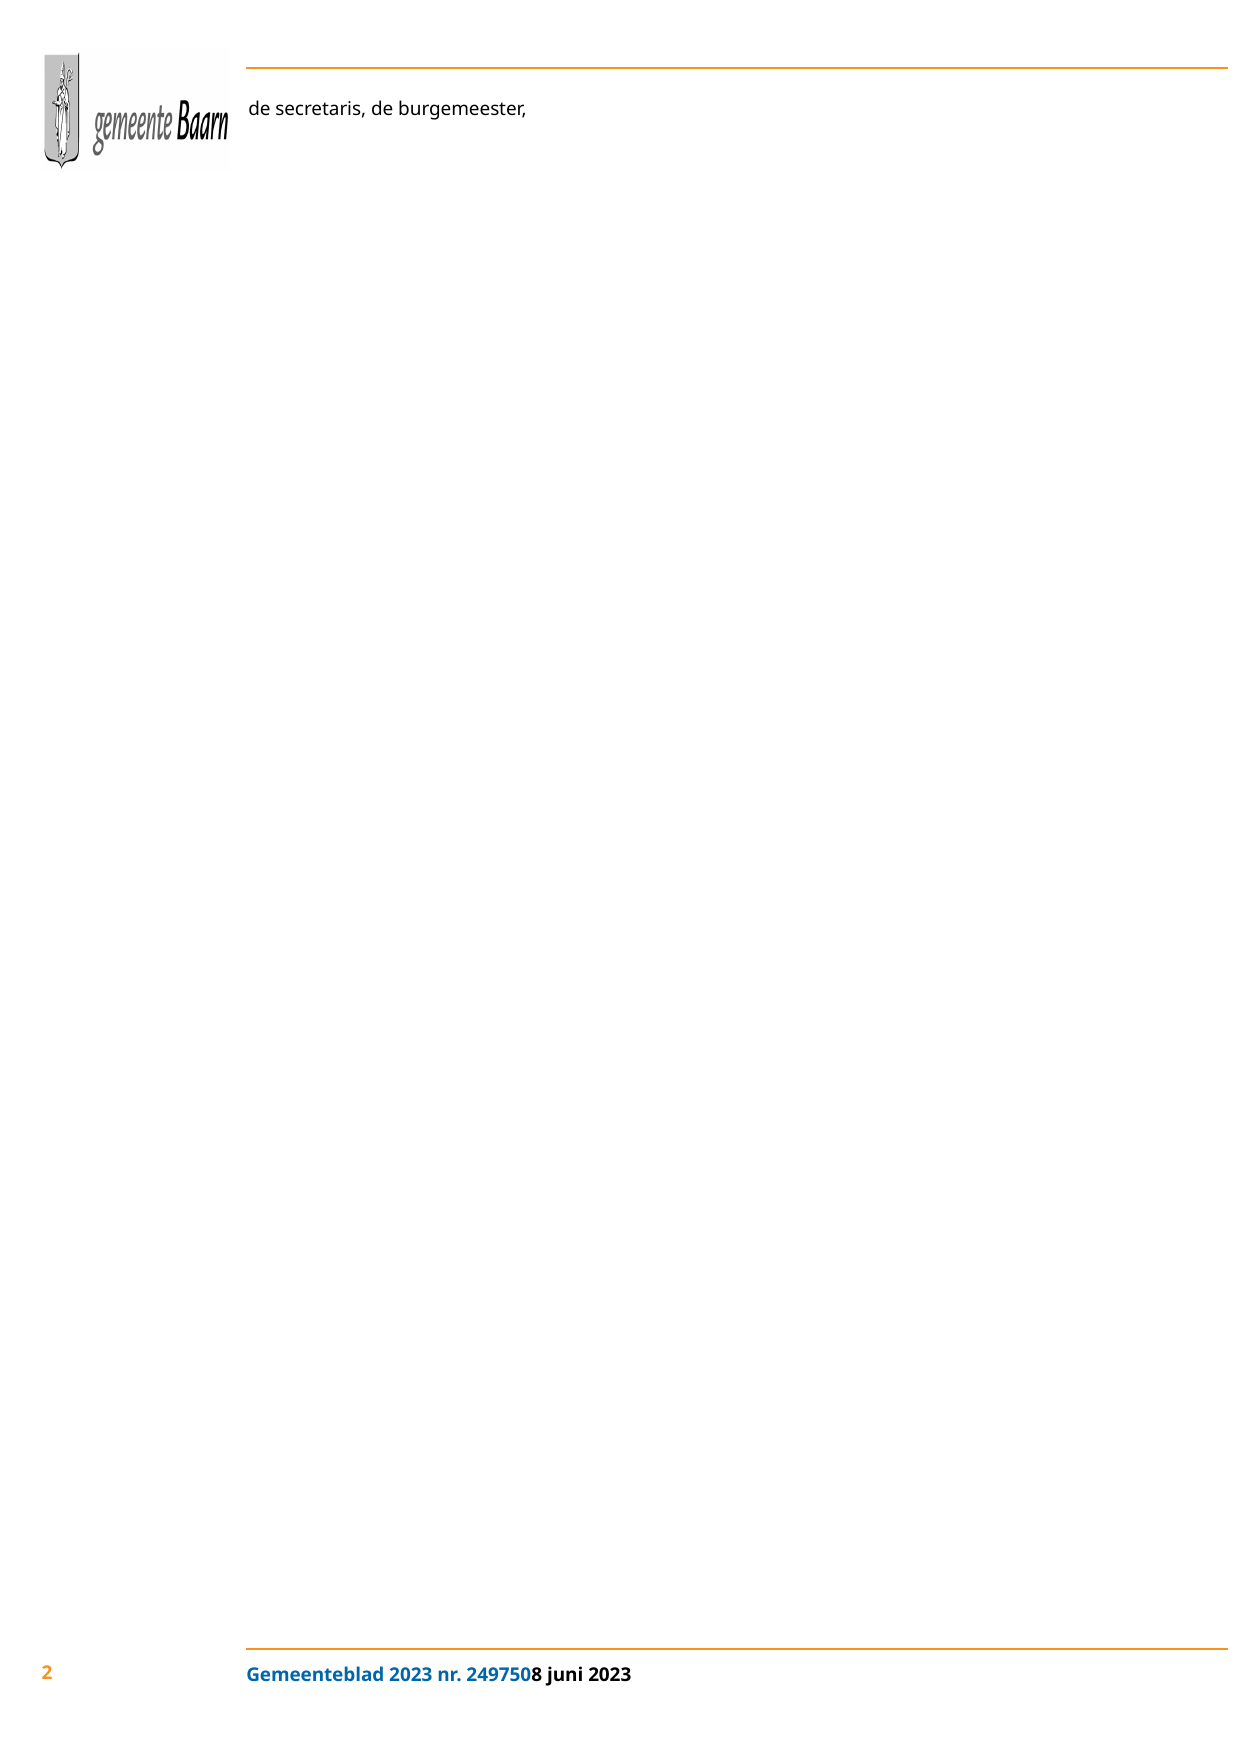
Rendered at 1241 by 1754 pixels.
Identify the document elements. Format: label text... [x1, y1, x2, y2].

text de secretaris, de burgemeester, [248, 95, 1152, 121]
picture [41, 47, 231, 172]
